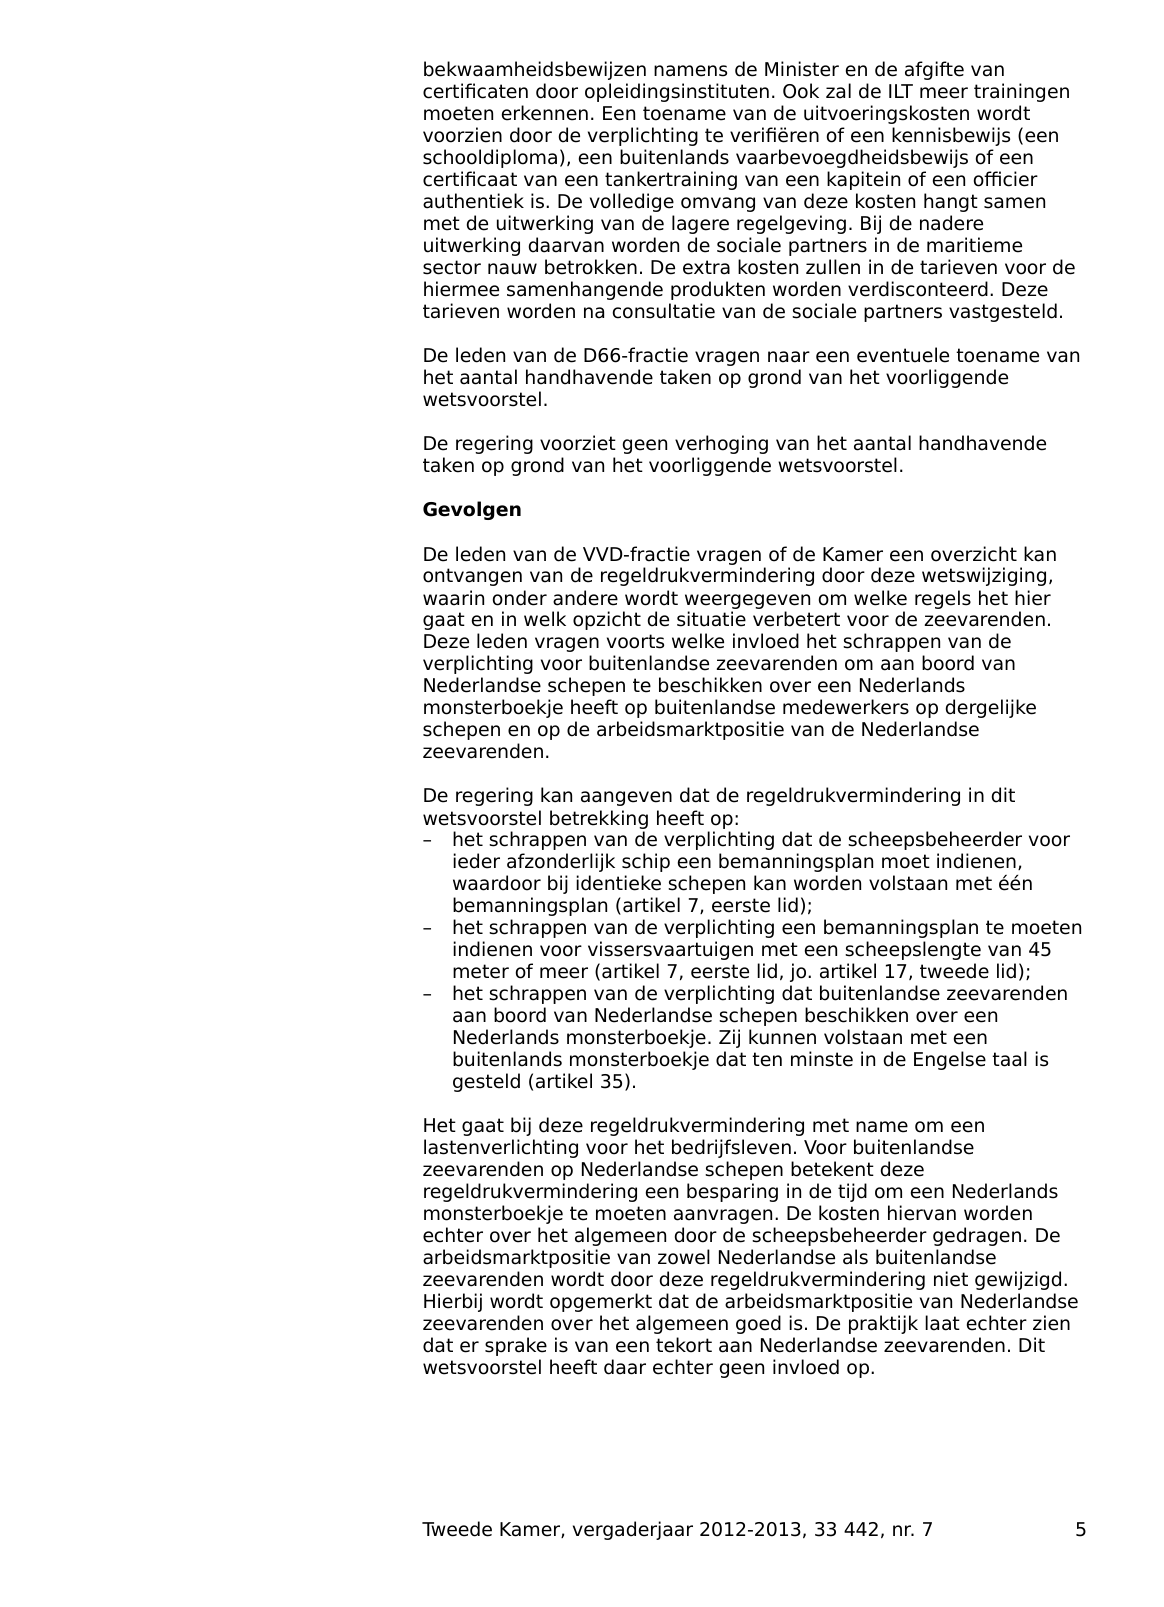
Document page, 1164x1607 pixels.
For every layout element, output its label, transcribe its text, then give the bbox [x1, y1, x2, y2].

text Het gaat bij deze regeldrukvermindering met name om een lastenverlichting voor het bedrijfsleven. Voor buitenlandse zeevarenden op Nederlandse schepen betekent deze regeldrukvermindering een besparing in de tijd om een Nederlands monsterboekje te moeten aanvragen. De kosten hiervan worden echter over het algemeen door de scheepsbeheerder gedragen. De arbeidsmarktpositie van zowel Nederlandse als buitenlandse zeevarenden wordt door deze regeldrukvermindering niet gewijzigd. Hierbij wordt opgemerkt dat de arbeidsmarktpositie van Nederlandse zeevarenden over het algemeen goed is. De praktijk laat echter zien dat er sprake is van een tekort aan Nederlandse zeevarenden. Dit wetsvoorstel heeft daar echter geen invloed op. [422, 1115, 1087, 1379]
text – het schrappen van de verplichting dat buitenlandse zeevarenden aan boord van Nederlandse schepen beschikken over een Nederlands monsterboekje. Zij kunnen volstaan met een buitenlands monsterboekje dat ten minste in de Engelse taal is gesteld (artikel 35). [422, 983, 1087, 1093]
text De leden van de D66-fractie vragen naar een eventuele toename van het aantal handhavende taken op grond van het voorliggende wetsvoorstel. [422, 345, 1087, 411]
text De regering voorziet geen verhoging van het aantal handhavende taken op grond van het voorliggende wetsvoorstel. [422, 433, 1087, 477]
text – het schrappen van de verplichting een bemanningsplan te moeten indienen voor vissersvaartuigen met een scheepslengte van 45 meter of meer (artikel 7, eerste lid, jo. artikel 17, tweede lid); [422, 917, 1087, 983]
text bekwaamheidsbewijzen namens de Minister en de afgifte van certificaten door opleidingsinstituten. Ook zal de ILT meer trainingen moeten erkennen. Een toename van de uitvoeringskosten wordt voorzien door de verplichting te verifiëren of een kennisbewijs (een schooldiploma), een buitenlands vaarbevoegdheidsbewijs of een certificaat van een tankertraining van een kapitein of een officier authentiek is. De volledige omvang van deze kosten hangt samen met de uitwerking van de lagere regelgeving. Bij de nadere uitwerking daarvan worden de sociale partners in de maritieme sector nauw betrokken. De extra kosten zullen in de tarieven voor de hiermee samenhangende produkten worden verdisconteerd. Deze tarieven worden na consultatie van de sociale partners vastgesteld. [422, 59, 1087, 323]
text De leden van de VVD-fractie vragen of de Kamer een overzicht kan ontvangen van de regeldrukvermindering door deze wetswijziging, waarin onder andere wordt weergegeven om welke regels het hier gaat en in welk opzicht de situatie verbetert voor de zeevarenden. Deze leden vragen voorts welke invloed het schrappen van de verplichting voor buitenlandse zeevarenden om aan boord van Nederlandse schepen te beschikken over een Nederlands monsterboekje heeft op buitenlandse medewerkers op dergelijke schepen en op de arbeidsmarktpositie van de Nederlandse zeevarenden. [422, 543, 1087, 763]
text De regering kan aangeven dat de regeldrukvermindering in dit wetsvoorstel betrekking heeft op: [422, 785, 1087, 829]
subtitle Gevolgen [422, 499, 1087, 521]
text – het schrappen van de verplichting dat de scheepsbeheerder voor ieder afzonderlijk schip een bemanningsplan moet indienen, waardoor bij identieke schepen kan worden volstaan met één bemanningsplan (artikel 7, eerste lid); [422, 829, 1087, 917]
